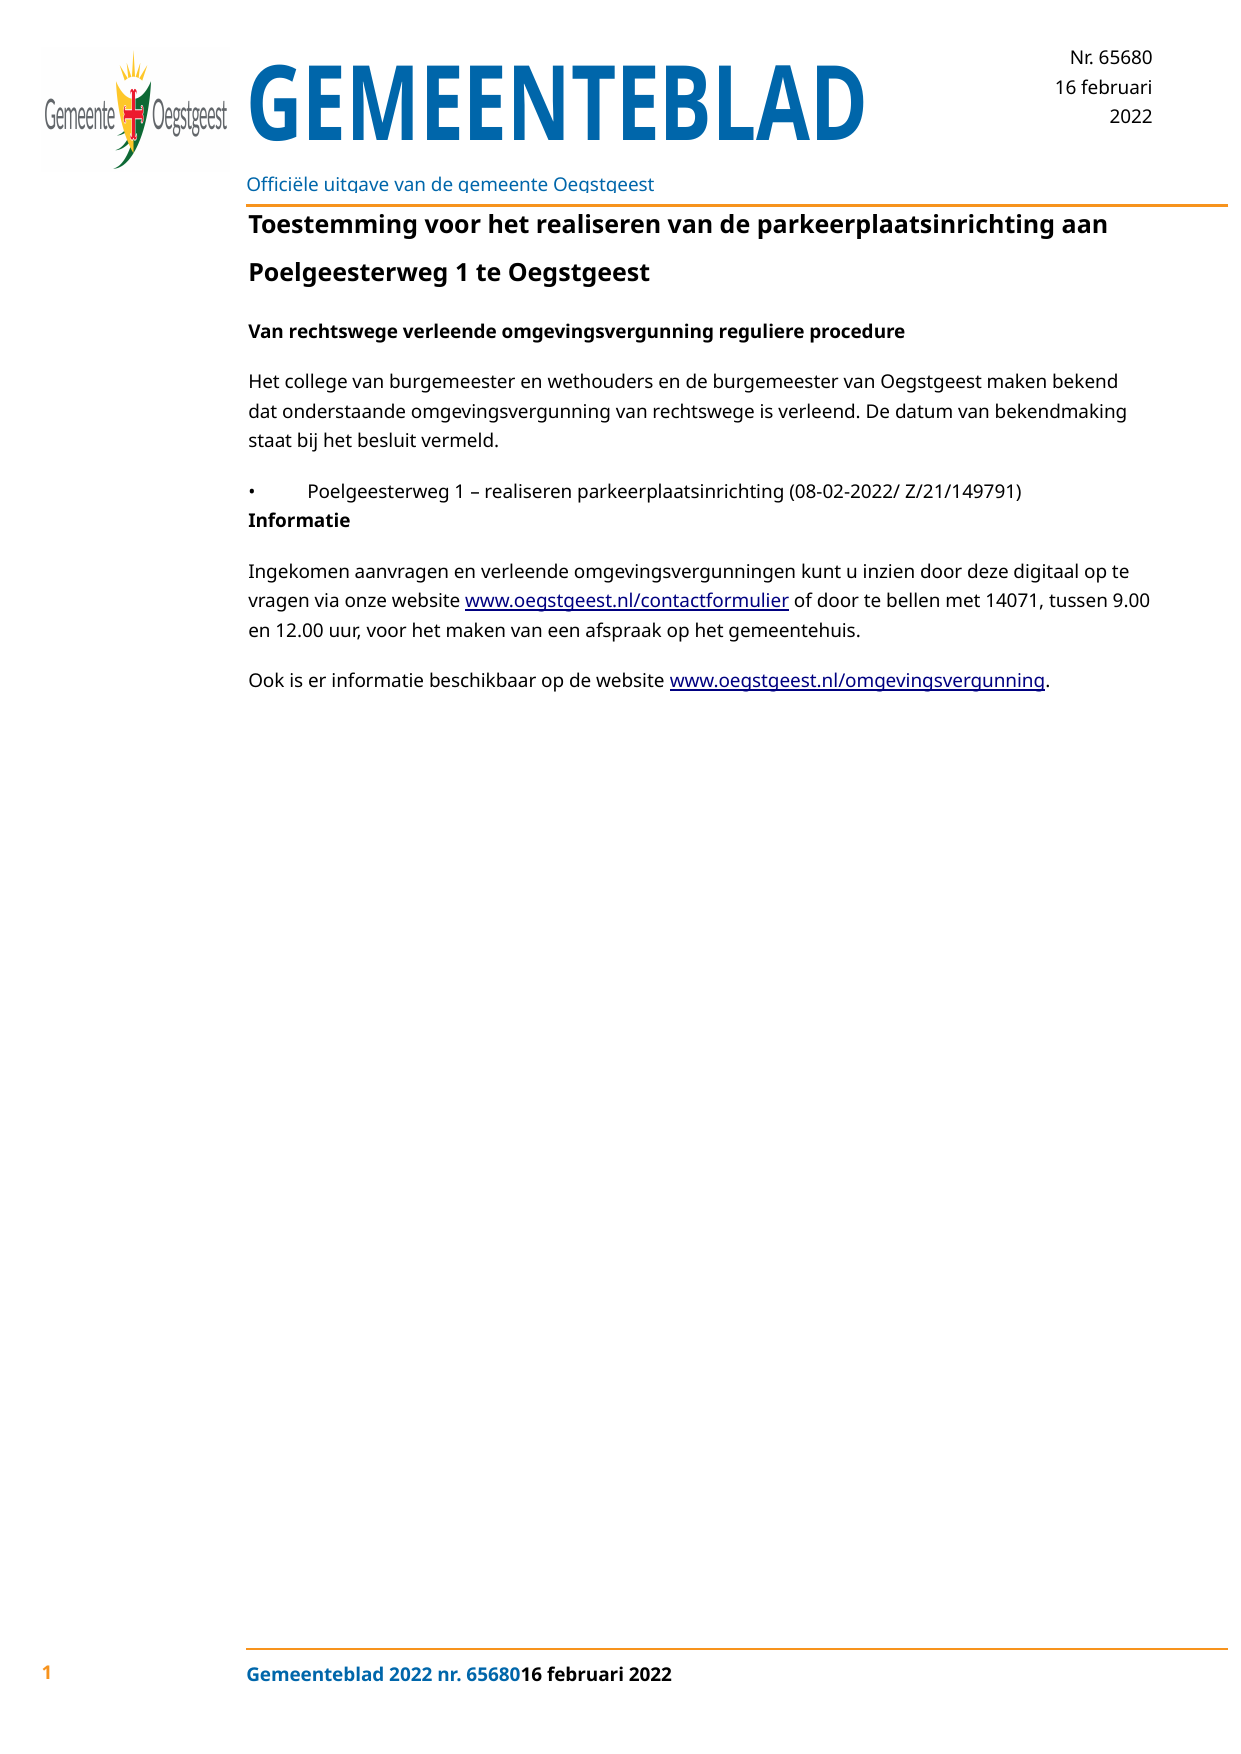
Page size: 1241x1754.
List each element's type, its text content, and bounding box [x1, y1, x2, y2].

text Ook is er informatie beschikbaar op de website www.oegstgeest.nl/omgevingsvergunning. [248, 667, 1152, 693]
text Het college van burgemeester en wethouders en de burgemeester van Oegstgeest maken bekend dat onderstaande omgevingsvergunning van rechtswege is verleend. De datum van bekendmaking staat bij het besluit vermeld. [248, 368, 1152, 453]
text Van rechtswege verleende omgevingsvergunning reguliere procedure [248, 318, 1152, 344]
picture [41, 47, 231, 172]
text Informatie [248, 507, 1152, 533]
list Poelgeesterweg 1 – realiseren parkeerplaatsinrichting (08-02-2022/ Z/21/149791) [248, 478, 1152, 504]
text Ingekomen aanvragen en verleende omgevingsvergunningen kunt u inzien door deze digitaal op te vragen via onze website www.oegstgeest.nl/contactformulier of door te bellen met 14071, tussen 9.00 en 12.00 uur, voor het maken van een afspraak op het gemeentehuis. [248, 558, 1152, 643]
text Toestemming voor het realiseren van de parkeerplaatsinrichting aan Poelgeesterweg 1 te Oegstgeest [248, 207, 1152, 288]
